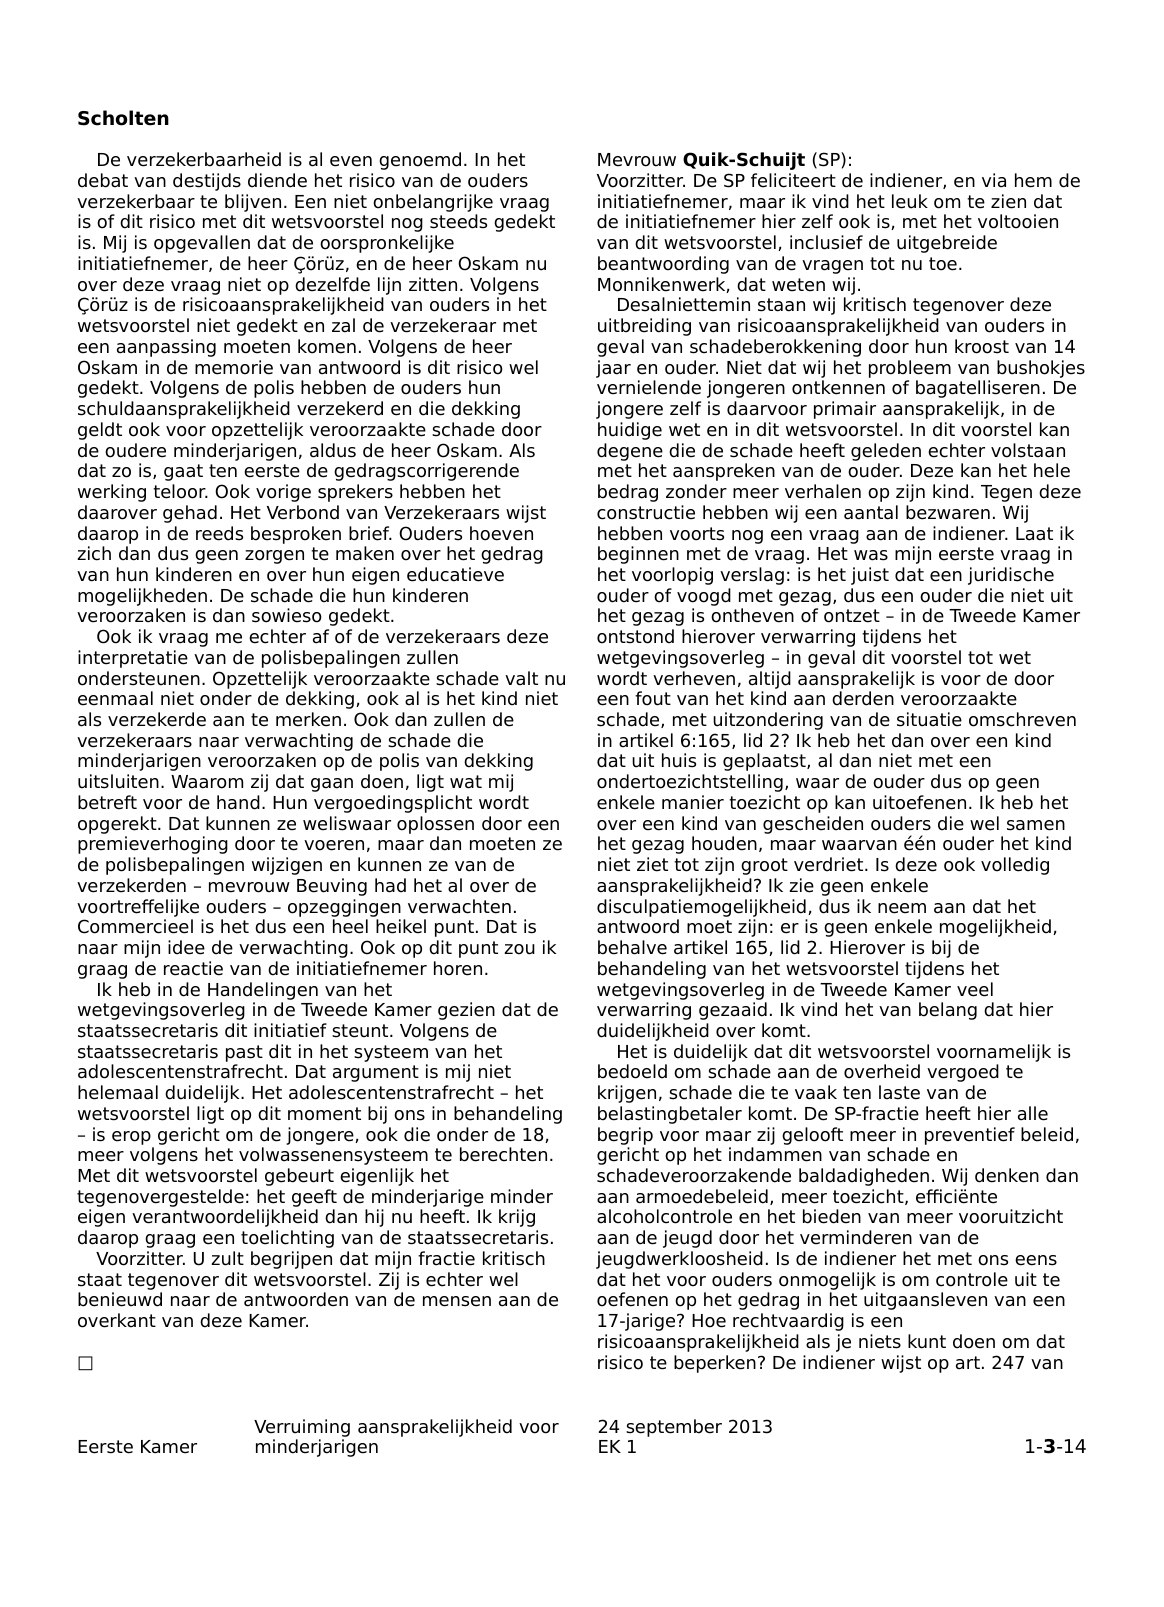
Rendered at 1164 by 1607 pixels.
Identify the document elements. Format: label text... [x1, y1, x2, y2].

text □ [77, 1352, 567, 1372]
text Voorzitter. U zult begrijpen dat mijn fractie kritisch staat tegenover dit wetsvoorstel. Zij is echter wel benieuwd naar de antwoorden van de mensen aan de overkant van deze Kamer. [77, 1249, 567, 1332]
text De verzekerbaarheid is al even genoemd. In het debat van destijds diende het risico van de ouders verzekerbaar te blijven. Een niet onbelangrijke vraag is of dit risico met dit wetsvoorstel nog steeds gedekt is. Mij is opgevallen dat de oorspronkelijke initiatiefnemer, de heer Çörüz, en de heer Oskam nu over deze vraag niet op dezelfde lijn zitten. Volgens Çörüz is de risicoaansprakelijkheid van ouders in het wetsvoorstel niet gedekt en zal de verzekeraar met een aanpassing moeten komen. Volgens de heer Oskam in de memorie van antwoord is dit risico wel gedekt. Volgens de polis hebben de ouders hun schuldaansprakelijkheid verzekerd en die dekking geldt ook voor opzettelijk veroorzaakte schade door de oudere minderjarigen, aldus de heer Oskam. Als dat zo is, gaat ten eerste de gedragscorrigerende werking teloor. Ook vorige sprekers hebben het daarover gehad. Het Verbond van Verzekeraars wijst daarop in de reeds besproken brief. Ouders hoeven zich dan dus geen zorgen te maken over het gedrag van hun kinderen en over hun eigen educatieve mogelijkheden. De schade die hun kinderen veroorzaken is dan sowieso gedekt. [77, 150, 567, 627]
text Ik heb in de Handelingen van het wetgevingsoverleg in de Tweede Kamer gezien dat de staatssecretaris dit initiatief steunt. Volgens de staatssecretaris past dit in het systeem van het adolescentenstrafrecht. Dat argument is mij niet helemaal duidelijk. Het adolescentenstrafrecht – het wetsvoorstel ligt op dit moment bij ons in behandeling – is erop gericht om de jongere, ook die onder de 18, meer volgens het volwassenensysteem te berechten. Met dit wetsvoorstel gebeurt eigenlijk het tegenovergestelde: het geeft de minderjarige minder eigen verantwoordelijkheid dan hij nu heeft. Ik krijg daarop graag een toelichting van de staatssecretaris. [77, 979, 567, 1249]
text Het is duidelijk dat dit wetsvoorstel voornamelijk is bedoeld om schade aan de overheid vergoed te krijgen, schade die te vaak ten laste van de belastingbetaler komt. De SP-fractie heeft hier alle begrip voor maar zij gelooft meer in preventief beleid, gericht op het indammen van schade en schadeveroorzakende baldadigheden. Wij denken dan aan armoedebeleid, meer toezicht, efficiënte alcoholcontrole en het bieden van meer vooruitzicht aan de jeugd door het verminderen van de jeugdwerkloosheid. Is de indiener het met ons eens dat het voor ouders onmogelijk is om controle uit te oefenen op het gedrag in het uitgaansleven van een 17-jarige? Hoe rechtvaardig is een risicoaansprakelijkheid als je niets kunt doen om dat risico te beperken? De indiener wijst op art. 247 van [596, 1042, 1087, 1373]
text Mevrouw Quik-Schuijt (SP): [596, 150, 1087, 171]
text Ook ik vraag me echter af of de verzekeraars deze interpretatie van de polisbepalingen zullen ondersteunen. Opzettelijk veroorzaakte schade valt nu eenmaal niet onder de dekking, ook al is het kind niet als verzekerde aan te merken. Ook dan zullen de verzekeraars naar verwachting de schade die minderjarigen veroorzaken op de polis van dekking uitsluiten. Waarom zij dat gaan doen, ligt wat mij betreft voor de hand. Hun vergoedingsplicht wordt opgerekt. Dat kunnen ze weliswaar oplossen door een premieverhoging door te voeren, maar dan moeten ze de polisbepalingen wijzigen en kunnen ze van de verzekerden – mevrouw Beuving had het al over de voortreffelijke ouders – opzeggingen verwachten. Commercieel is het dus een heel heikel punt. Dat is naar mijn idee de verwachting. Ook op dit punt zou ik graag de reactie van de initiatiefnemer horen. [77, 627, 567, 979]
text Voorzitter. De SP feliciteert de indiener, en via hem de initiatiefnemer, maar ik vind het leuk om te zien dat de initiatiefnemer hier zelf ook is, met het voltooien van dit wetsvoorstel, inclusief de uitgebreide beantwoording van de vragen tot nu toe. Monnikenwerk, dat weten wij. [596, 171, 1087, 295]
text Desalniettemin staan wij kritisch tegenover deze uitbreiding van risicoaansprakelijkheid van ouders in geval van schadeberokkening door hun kroost van 14 jaar en ouder. Niet dat wij het probleem van bushokjes vernielende jongeren ontkennen of bagatelliseren. De jongere zelf is daarvoor primair aansprakelijk, in de huidige wet en in dit wetsvoorstel. In dit voorstel kan degene die de schade heeft geleden echter volstaan met het aanspreken van de ouder. Deze kan het hele bedrag zonder meer verhalen op zijn kind. Tegen deze constructie hebben wij een aantal bezwaren. Wij hebben voorts nog een vraag aan de indiener. Laat ik beginnen met de vraag. Het was mijn eerste vraag in het voorlopig verslag: is het juist dat een juridische ouder of voogd met gezag, dus een ouder die niet uit het gezag is ontheven of ontzet – in de Tweede Kamer ontstond hierover verwarring tijdens het wetgevingsoverleg – in geval dit voorstel tot wet wordt verheven, altijd aansprakelijk is voor de door een fout van het kind aan derden veroorzaakte schade, met uitzondering van de situatie omschreven in artikel 6:165, lid 2? Ik heb het dan over een kind dat uit huis is geplaatst, al dan niet met een ondertoezichtstelling, waar de ouder dus op geen enkele manier toezicht op kan uitoefenen. Ik heb het over een kind van gescheiden ouders die wel samen het gezag houden, maar waarvan één ouder het kind niet ziet tot zijn groot verdriet. Is deze ook volledig aansprakelijkheid? Ik zie geen enkele disculpatiemogelijkheid, dus ik neem aan dat het antwoord moet zijn: er is geen enkele mogelijkheid, behalve artikel 165, lid 2. Hierover is bij de behandeling van het wetsvoorstel tijdens het wetgevingsoverleg in de Tweede Kamer veel verwarring gezaaid. Ik vind het van belang dat hier duidelijkheid over komt. [596, 295, 1087, 1042]
